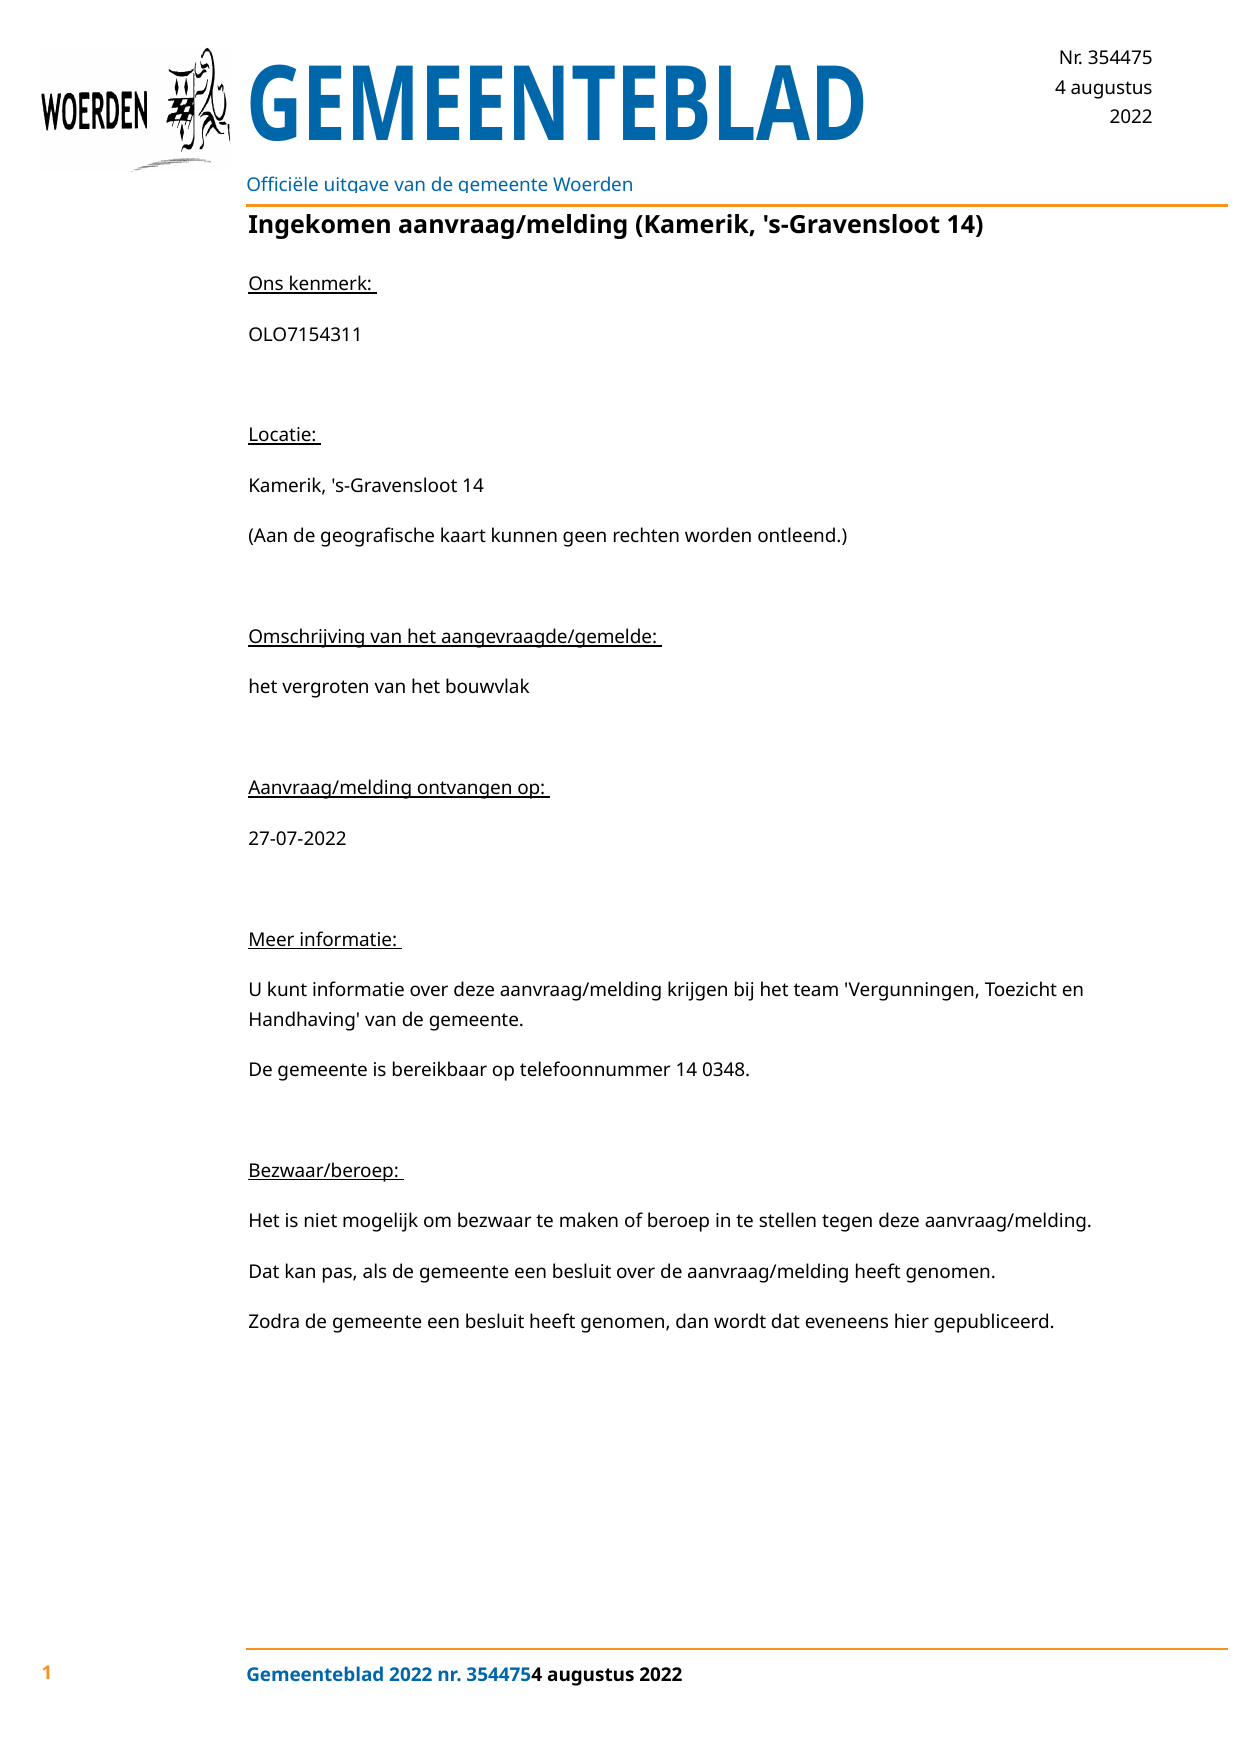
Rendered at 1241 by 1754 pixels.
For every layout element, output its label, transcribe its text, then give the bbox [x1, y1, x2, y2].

text OLO7154311 [248, 321, 1152, 346]
text Kamerik, 's-Gravensloot 14 [248, 472, 1152, 498]
text Dat kan pas, als de gemeente een besluit over de aanvraag/melding heeft genomen. [248, 1258, 1152, 1283]
text (Aan de geografische kaart kunnen geen rechten worden ontleend.) [248, 522, 1152, 548]
text 27-07-2022 [248, 825, 1152, 851]
text Aanvraag/melding ontvangen op: [248, 774, 1152, 800]
picture [41, 47, 231, 172]
text Het is niet mogelijk om bezwaar te maken of beroep in te stellen tegen deze aanvraag/melding. [248, 1207, 1152, 1233]
text De gemeente is bereikbaar op telefoonnummer 14 0348. [248, 1056, 1152, 1082]
text Locatie: [248, 422, 1152, 447]
text Bezwaar/beroep: [248, 1157, 1152, 1183]
text Zodra de gemeente een besluit heeft genomen, dan wordt dat eveneens hier gepubliceerd. [248, 1308, 1152, 1334]
text Ons kenmerk: [248, 270, 1152, 296]
text het vergroten van het bouwvlak [248, 674, 1152, 699]
text Omschrijving van het aangevraagde/gemelde: [248, 623, 1152, 649]
text Meer informatie: [248, 926, 1152, 951]
text Ingekomen aanvraag/melding (Kamerik, 's-Gravensloot 14) [248, 207, 1152, 241]
text U kunt informatie over deze aanvraag/melding krijgen bij het team 'Vergunningen, Toezicht en Handhaving' van de gemeente. [248, 976, 1152, 1031]
